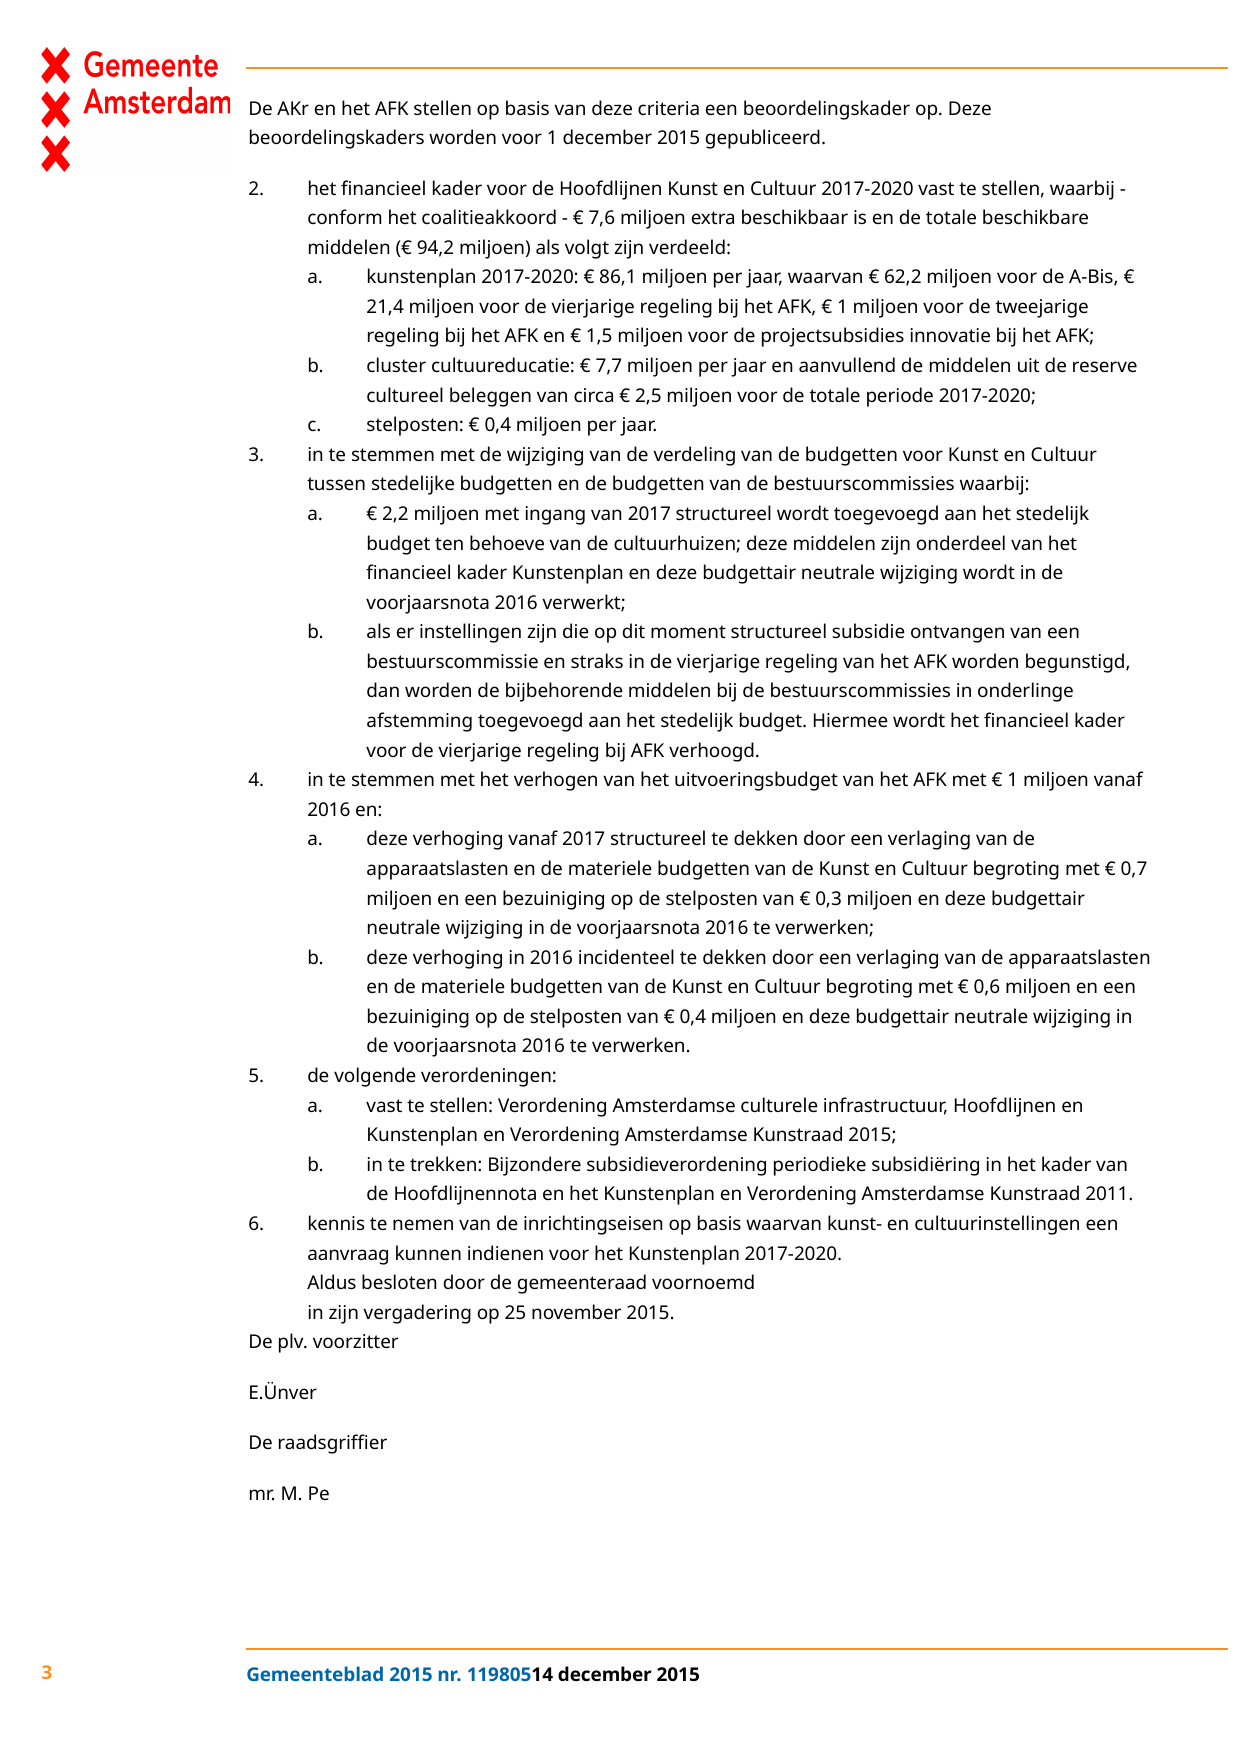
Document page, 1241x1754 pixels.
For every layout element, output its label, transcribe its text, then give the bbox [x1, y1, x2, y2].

text E.Ünver [248, 1379, 1152, 1405]
list vast te stellen: Verordening Amsterdamse culturele infrastructuur, Hoofdlijnen en Kunstenplan en Verordening Amsterdamse Kunstraad 2015; [307, 1092, 1152, 1147]
list stelposten: € 0,4 miljoen per jaar. [307, 411, 1152, 437]
text De AKr en het AFK stellen op basis van deze criteria een beoordelingskader op. Deze beoordelingskaders worden voor 1 december 2015 gepubliceerd. [248, 95, 1152, 150]
list kennis te nemen van de inrichtingseisen op basis waarvan kunst- en cultuurinstellingen een aanvraag kunnen indienen voor het Kunstenplan 2017-2020. [248, 1210, 1152, 1266]
text De raadsgriffier [248, 1429, 1152, 1455]
list in te trekken: Bijzondere subsidieverordening periodieke subsidiëring in het kader van de Hoofdlijnennota en het Kunstenplan en Verordening Amsterdamse Kunstraad 2011. [307, 1151, 1152, 1206]
list in zijn vergadering op 25 november 2015. [248, 1299, 1152, 1325]
list deze verhoging in 2016 incidenteel te dekken door een verlaging van de apparaatslasten en de materiele budgetten van de Kunst en Cultuur begroting met € 0,6 miljoen en een bezuiniging op de stelposten van € 0,4 miljoen en deze budgettair neutrale wijziging in de voorjaarsnota 2016 te verwerken. [307, 944, 1152, 1058]
list in te stemmen met de wijziging van de verdeling van de budgetten voor Kunst en Cultuur tussen stedelijke budgetten en de budgetten van de bestuurscommissies waarbij: [248, 441, 1152, 496]
list als er instellingen zijn die op dit moment structureel subsidie ontvangen van een bestuurscommissie en straks in de vierjarige regeling van het AFK worden begunstigd, dan worden de bijbehorende middelen bij de bestuurscommissies in onderlinge afstemming toegevoegd aan het stedelijk budget. Hiermee wordt het financieel kader voor de vierjarige regeling bij AFK verhoogd. [307, 618, 1152, 763]
list het financieel kader voor de Hoofdlijnen Kunst en Cultuur 2017-2020 vast te stellen, waarbij - conform het coalitieakkoord - € 7,6 miljoen extra beschikbaar is en de totale beschikbare middelen (€ 94,2 miljoen) als volgt zijn verdeeld: [248, 175, 1152, 260]
text De plv. voorzitter [248, 1328, 1152, 1354]
list € 2,2 miljoen met ingang van 2017 structureel wordt toegevoegd aan het stedelijk budget ten behoeve van de cultuurhuizen; deze middelen zijn onderdeel van het financieel kader Kunstenplan en deze budgettair neutrale wijziging wordt in de voorjaarsnota 2016 verwerkt; [307, 500, 1152, 615]
list kunstenplan 2017-2020: € 86,1 miljoen per jaar, waarvan € 62,2 miljoen voor de A-Bis, € 21,4 miljoen voor de vierjarige regeling bij het AFK, € 1 miljoen voor de tweejarige regeling bij het AFK en € 1,5 miljoen voor de projectsubsidies innovatie bij het AFK; [307, 263, 1152, 348]
list deze verhoging vanaf 2017 structureel te dekken door een verlaging van de apparaatslasten en de materiele budgetten van de Kunst en Cultuur begroting met € 0,7 miljoen en een bezuiniging op de stelposten van € 0,3 miljoen en deze budgettair neutrale wijziging in de voorjaarsnota 2016 te verwerken; [307, 826, 1152, 940]
text mr. M. Pe [248, 1480, 1152, 1506]
list cluster cultuureducatie: € 7,7 miljoen per jaar en aanvullend de middelen uit de reserve cultureel beleggen van circa € 2,5 miljoen voor de totale periode 2017-2020; [307, 352, 1152, 408]
list in te stemmen met het verhogen van het uitvoeringsbudget van het AFK met € 1 miljoen vanaf 2016 en: [248, 766, 1152, 822]
picture [41, 47, 231, 172]
list de volgende verordeningen: [248, 1062, 1152, 1088]
list Aldus besloten door de gemeenteraad voornoemd [248, 1269, 1152, 1295]
